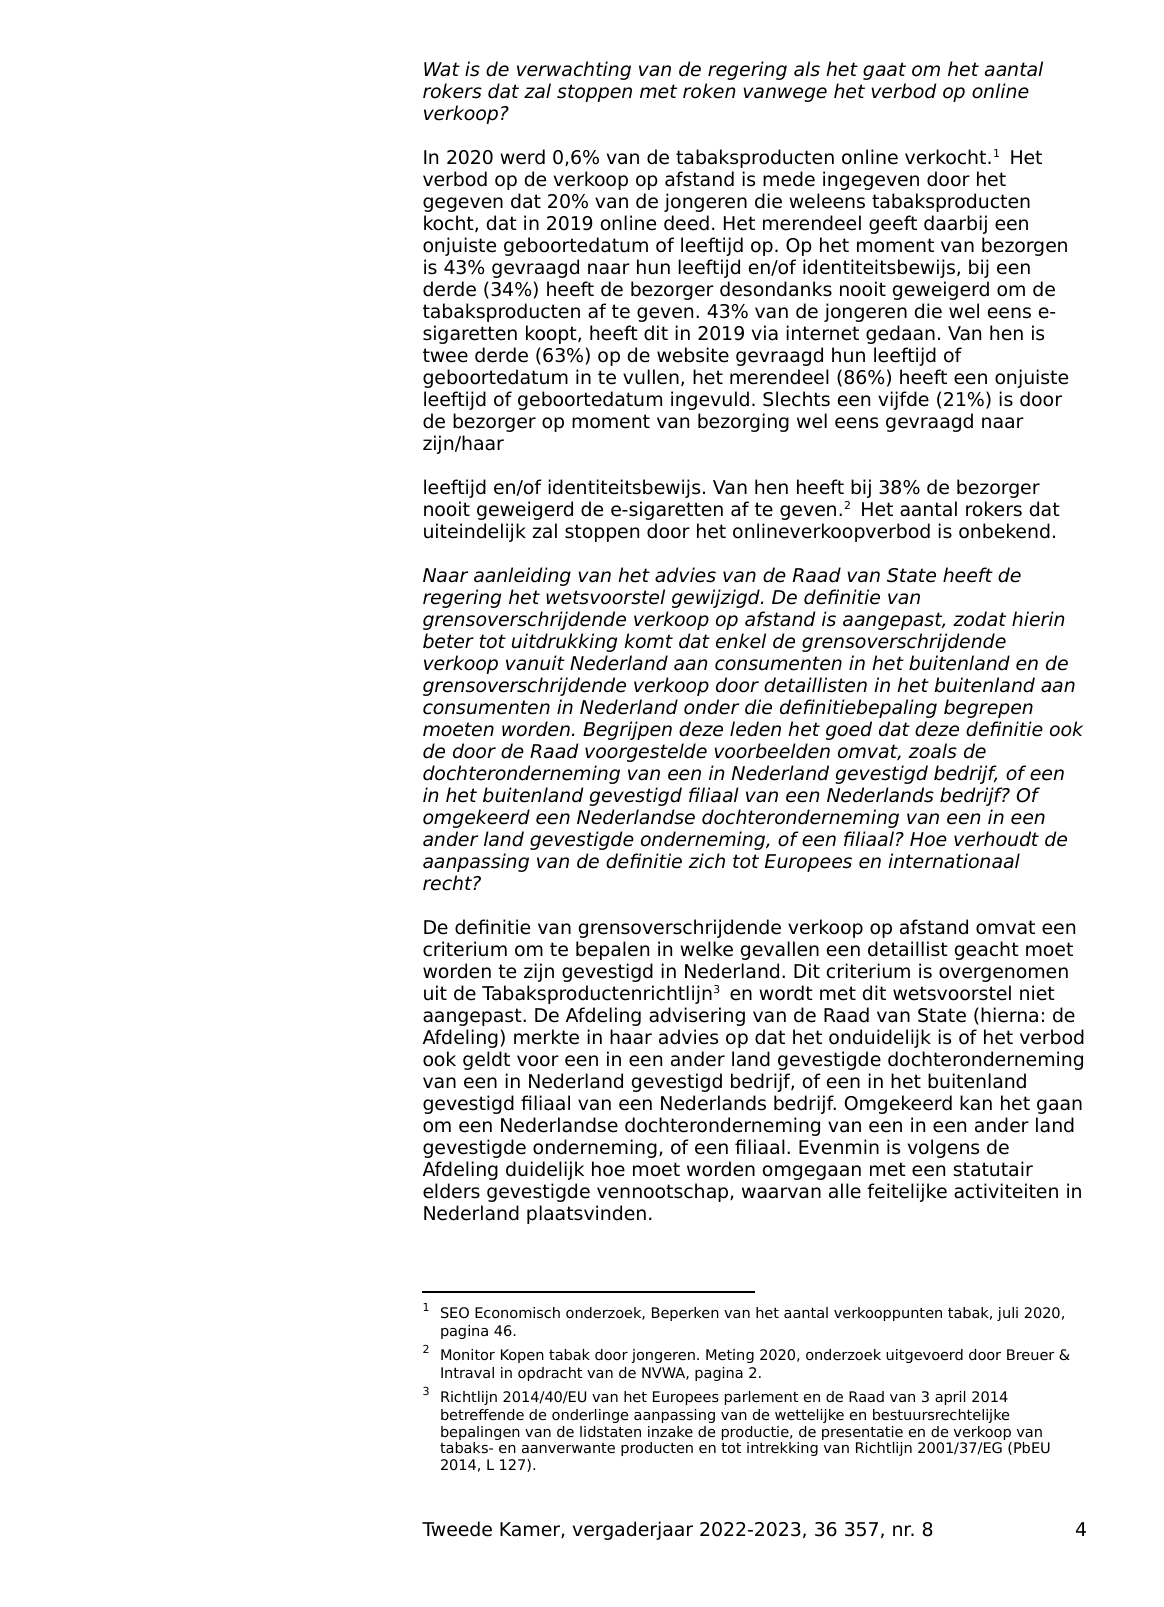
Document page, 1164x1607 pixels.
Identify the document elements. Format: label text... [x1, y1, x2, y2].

text Naar aanleiding van het advies van de Raad van State heeft de regering het wetsvoorstel gewijzigd. De definitie van grensoverschrijdende verkoop op afstand is aangepast, zodat hierin beter tot uitdrukking komt dat enkel de grensoverschrijdende verkoop vanuit Nederland aan consumenten in het buitenland en de grensoverschrijdende verkoop door detaillisten in het buitenland aan consumenten in Nederland onder die definitiebepaling begrepen moeten worden. Begrijpen deze leden het goed dat deze definitie ook de door de Raad voorgestelde voorbeelden omvat, zoals de dochteronderneming van een in Nederland gevestigd bedrijf, of een in het buitenland gevestigd filiaal van een Nederlands bedrijf? Of omgekeerd een Nederlandse dochteronderneming van een in een ander land gevestigde onderneming, of een filiaal? Hoe verhoudt de aanpassing van de definitie zich tot Europees en internationaal recht? [422, 565, 1087, 895]
text leeftijd en/of identiteitsbewijs. Van hen heeft bij 38% de bezorger nooit geweigerd de e-sigaretten af te geven. Het aantal rokers dat uiteindelijk zal stoppen door het onlineverkoopverbod is onbekend. [422, 477, 1087, 543]
text De definitie van grensoverschrijdende verkoop op afstand omvat een criterium om te bepalen in welke gevallen een detaillist geacht moet worden te zijn gevestigd in Nederland. Dit criterium is overgenomen uit de Tabaksproductenrichtlijn en wordt met dit wetsvoorstel niet aangepast. De Afdeling advisering van de Raad van State (hierna: de Afdeling) merkte in haar advies op dat het onduidelijk is of het verbod ook geldt voor een in een ander land gevestigde dochteronderneming van een in Nederland gevestigd bedrijf, of een in het buitenland gevestigd filiaal van een Nederlands bedrijf. Omgekeerd kan het gaan om een Nederlandse dochteronderneming van een in een ander land gevestigde onderneming, of een filiaal. Evenmin is volgens de Afdeling duidelijk hoe moet worden omgegaan met een statutair elders gevestigde vennootschap, waarvan alle feitelijke activiteiten in Nederland plaatsvinden. [422, 917, 1087, 1225]
text In 2020 werd 0,6% van de tabaksproducten online verkocht. Het verbod op de verkoop op afstand is mede ingegeven door het gegeven dat 20% van de jongeren die weleens tabaksproducten kocht, dat in 2019 online deed. Het merendeel geeft daarbij een onjuiste geboortedatum of leeftijd op. Op het moment van bezorgen is 43% gevraagd naar hun leeftijd en/of identiteitsbewijs, bij een derde (34%) heeft de bezorger desondanks nooit geweigerd om de tabaksproducten af te geven. 43% van de jongeren die wel eens e-sigaretten koopt, heeft dit in 2019 via internet gedaan. Van hen is twee derde (63%) op de website gevraagd hun leeftijd of geboortedatum in te vullen, het merendeel (86%) heeft een onjuiste leeftijd of geboortedatum ingevuld. Slechts een vijfde (21%) is door de bezorger op moment van bezorging wel eens gevraagd naar zijn/haar [422, 147, 1087, 455]
text Monitor Kopen tabak door jongeren. Meting 2020, onderzoek uitgevoerd door Breuer & Intraval in opdracht van de NVWA, pagina 2. [422, 1343, 1087, 1382]
text Richtlijn 2014/40/EU van het Europees parlement en de Raad van 3 april 2014 betreffende de onderlinge aanpassing van de wettelijke en bestuursrechtelijke bepalingen van de lidstaten inzake de productie, de presentatie en de verkoop van tabaks- en aanverwante producten en tot intrekking van Richtlijn 2001/37/EG (PbEU 2014, L 127). [422, 1385, 1087, 1474]
text SEO Economisch onderzoek, Beperken van het aantal verkooppunten tabak, juli 2020, pagina 46. [422, 1301, 1087, 1340]
text Wat is de verwachting van de regering als het gaat om het aantal rokers dat zal stoppen met roken vanwege het verbod op online verkoop? [422, 59, 1087, 125]
